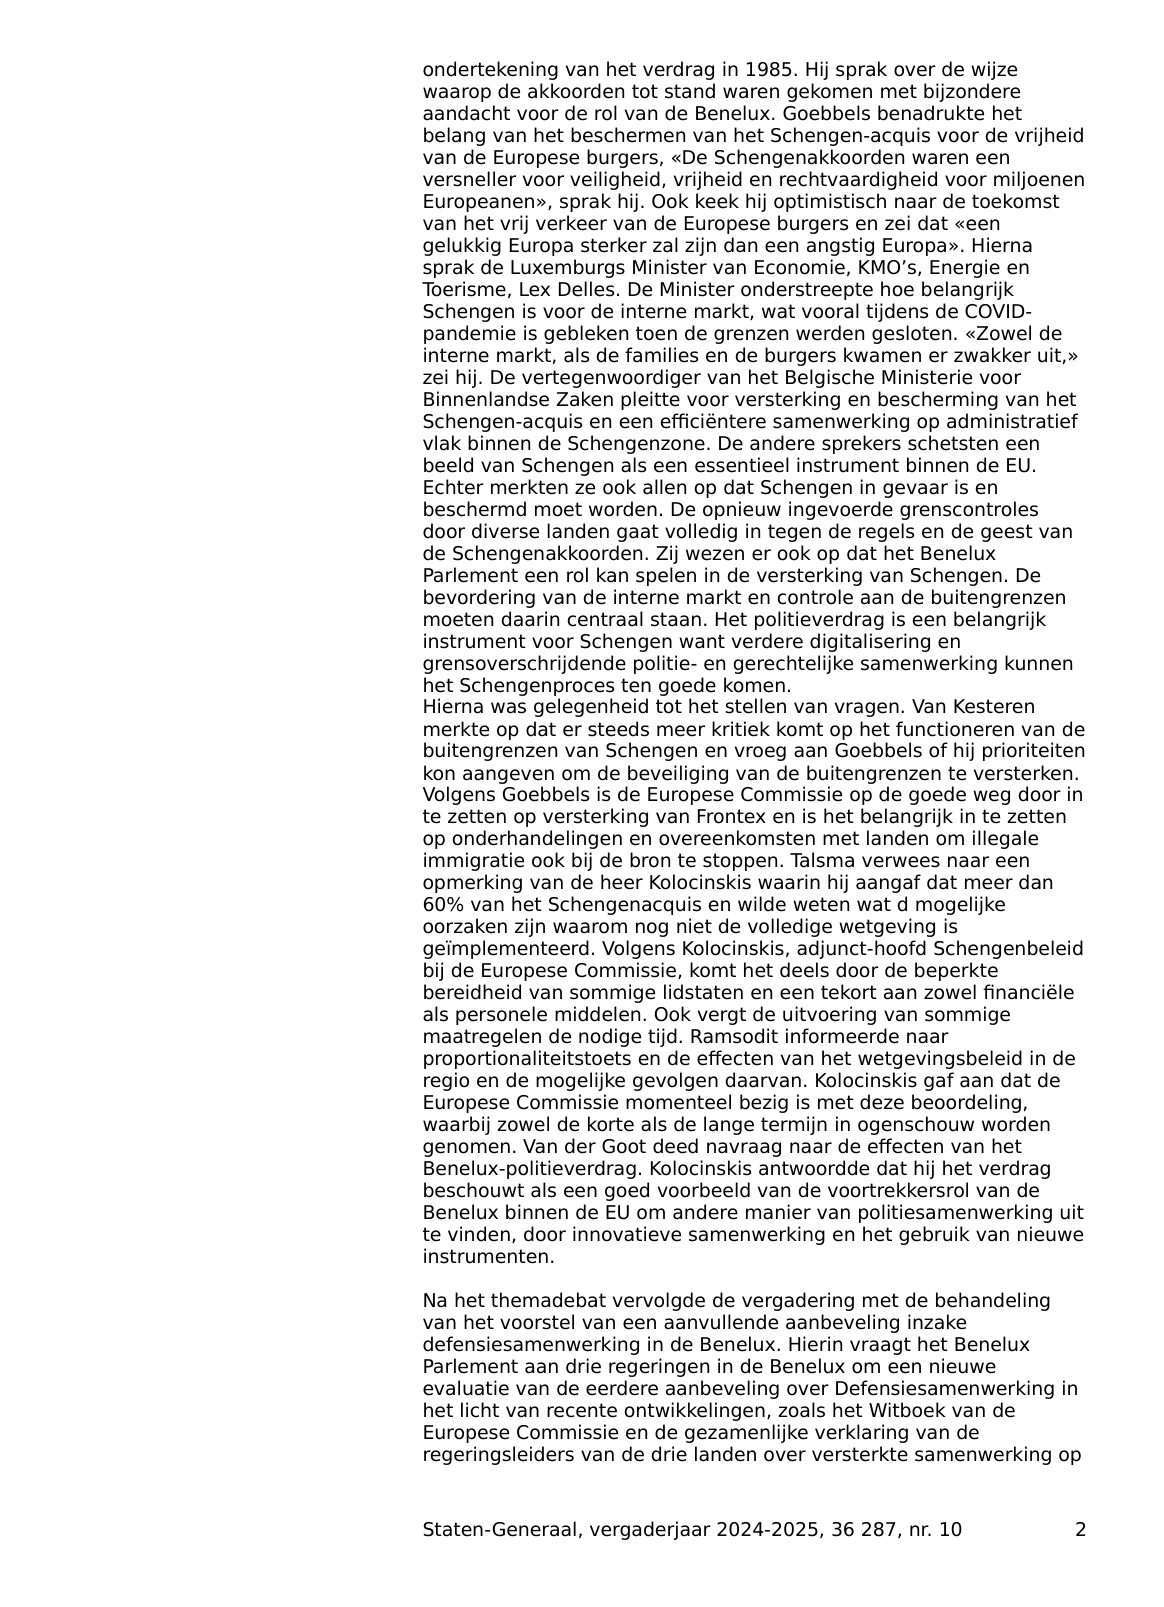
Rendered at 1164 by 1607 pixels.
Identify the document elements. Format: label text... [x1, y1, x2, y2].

text Na het themadebat vervolgde de vergadering met de behandeling van het voorstel van een aanvullende aanbeveling inzake defensiesamenwerking in de Benelux. Hierin vraagt het Benelux Parlement aan drie regeringen in de Benelux om een nieuwe evaluatie van de eerdere aanbeveling over Defensiesamenwerking in het licht van recente ontwikkelingen, zoals het Witboek van de Europese Commissie en de gezamenlijke verklaring van de regeringsleiders van de drie landen over versterkte samenwerking op [422, 1290, 1087, 1466]
text Hierna was gelegenheid tot het stellen van vragen. Van Kesteren merkte op dat er steeds meer kritiek komt op het functioneren van de buitengrenzen van Schengen en vroeg aan Goebbels of hij prioriteiten kon aangeven om de beveiliging van de buitengrenzen te versterken. Volgens Goebbels is de Europese Commissie op de goede weg door in te zetten op versterking van Frontex en is het belangrijk in te zetten op onderhandelingen en overeenkomsten met landen om illegale immigratie ook bij de bron te stoppen. Talsma verwees naar een opmerking van de heer Kolocinskis waarin hij aangaf dat meer dan 60% van het Schengenacquis en wilde weten wat d mogelijke oorzaken zijn waarom nog niet de volledige wetgeving is geïmplementeerd. Volgens Kolocinskis, adjunct-hoofd Schengenbeleid bij de Europese Commissie, komt het deels door de beperkte bereidheid van sommige lidstaten en een tekort aan zowel financiële als personele middelen. Ook vergt de uitvoering van sommige maatregelen de nodige tijd. Ramsodit informeerde naar proportionaliteitstoets en de effecten van het wetgevingsbeleid in de regio en de mogelijke gevolgen daarvan. Kolocinskis gaf aan dat de Europese Commissie momenteel bezig is met deze beoordeling, waarbij zowel de korte als de lange termijn in ogenschouw worden genomen. Van der Goot deed navraag naar de effecten van het Benelux-politieverdrag. Kolocinskis antwoordde dat hij het verdrag beschouwt als een goed voorbeeld van de voortrekkersrol van de Benelux binnen de EU om andere manier van politiesamenwerking uit te vinden, door innovatieve samenwerking en het gebruik van nieuwe instrumenten. [422, 696, 1087, 1268]
text ondertekening van het verdrag in 1985. Hij sprak over de wijze waarop de akkoorden tot stand waren gekomen met bijzondere aandacht voor de rol van de Benelux. Goebbels benadrukte het belang van het beschermen van het Schengen-acquis voor de vrijheid van de Europese burgers, «De Schengenakkoorden waren een versneller voor veiligheid, vrijheid en rechtvaardigheid voor miljoenen Europeanen», sprak hij. Ook keek hij optimistisch naar de toekomst van het vrij verkeer van de Europese burgers en zei dat «een gelukkig Europa sterker zal zijn dan een angstig Europa». Hierna sprak de Luxemburgs Minister van Economie, KMO’s, Energie en Toerisme, Lex Delles. De Minister onderstreepte hoe belangrijk Schengen is voor de interne markt, wat vooral tijdens de COVID-pandemie is gebleken toen de grenzen werden gesloten. «Zowel de interne markt, als de families en de burgers kwamen er zwakker uit,» zei hij. De vertegenwoordiger van het Belgische Ministerie voor Binnenlandse Zaken pleitte voor versterking en bescherming van het Schengen-acquis en een efficiëntere samenwerking op administratief vlak binnen de Schengenzone. De andere sprekers schetsten een beeld van Schengen als een essentieel instrument binnen de EU. Echter merkten ze ook allen op dat Schengen in gevaar is en beschermd moet worden. De opnieuw ingevoerde grenscontroles door diverse landen gaat volledig in tegen de regels en de geest van de Schengenakkoorden. Zij wezen er ook op dat het Benelux Parlement een rol kan spelen in de versterking van Schengen. De bevordering van de interne markt en controle aan de buitengrenzen moeten daarin centraal staan. Het politieverdrag is een belangrijk instrument voor Schengen want verdere digitalisering en grensoverschrijdende politie- en gerechtelijke samenwerking kunnen het Schengenproces ten goede komen. [422, 59, 1087, 696]
